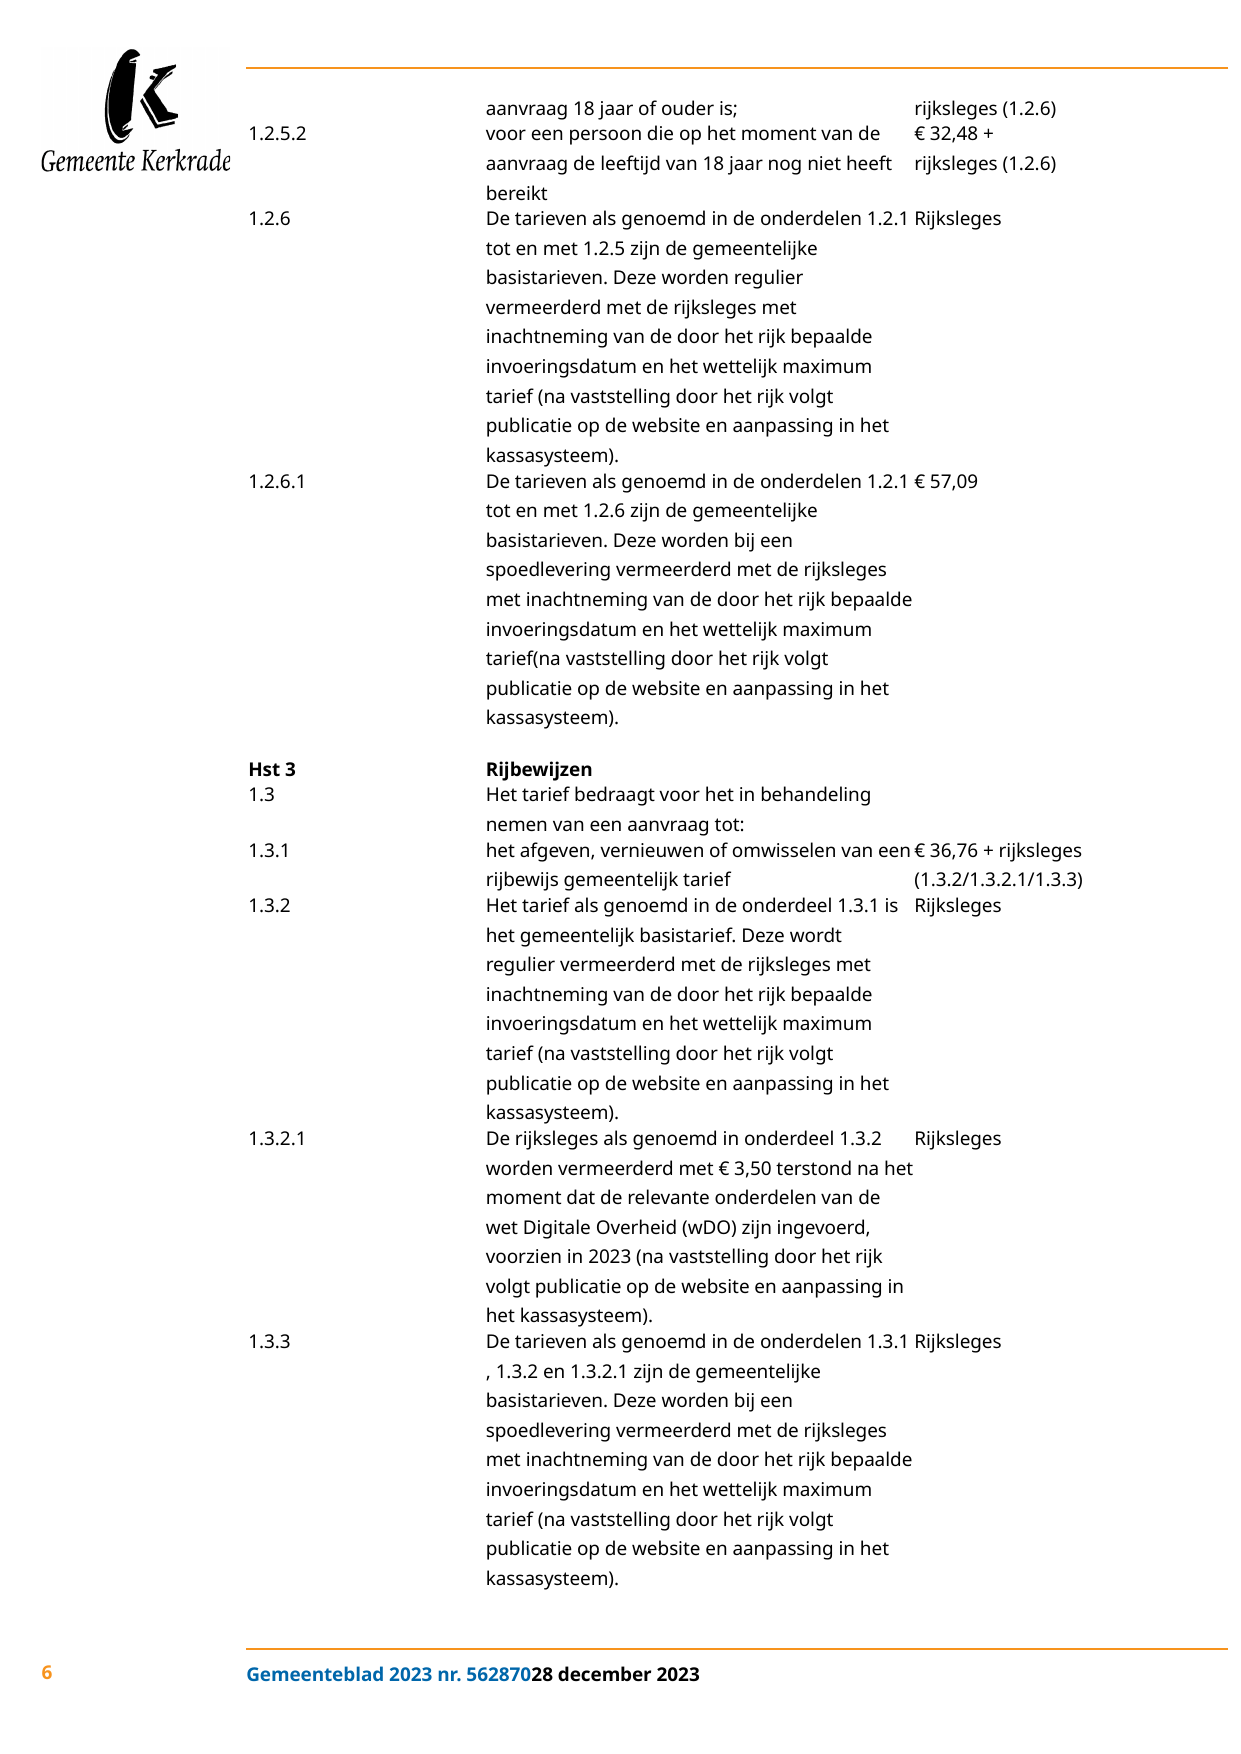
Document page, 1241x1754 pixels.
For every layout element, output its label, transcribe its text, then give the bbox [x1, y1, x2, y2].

table_cell Rijksleges [914, 1328, 1152, 1591]
table_cell het afgeven, vernieuwen of omwisselen van een rijbewijs gemeentelijk tarief [486, 837, 914, 892]
table_cell Rijksleges [914, 892, 1152, 1125]
table_cell De tarieven als genoemd in de onderdelen 1.3.1 , 1.3.2 en 1.3.2.1 zijn de gemeentelijke basistarieven. Deze worden bij een spoedlevering vermeerderd met de rijksleges met inachtneming van de door het rijk bepaalde invoeringsdatum en het wettelijk maximum tarief (na vaststelling door het rijk volgt publicatie op de website en aanpassing in het kassasysteem). [486, 1328, 914, 1591]
table_cell 1.3.2 [248, 892, 486, 1125]
table_cell De rijksleges als genoemd in onderdeel 1.3.2 worden vermeerderd met € 3,50 terstond na het moment dat de relevante onderdelen van de wet Digitale Overheid (wDO) zijn ingevoerd, voorzien in 2023 (na vaststelling door het rijk volgt publicatie op de website en aanpassing in het kassasysteem). [486, 1125, 914, 1328]
table_cell 1.2.6.1 [248, 468, 486, 730]
table_cell Rijbewijzen [486, 756, 914, 782]
table_cell 1.3.2.1 [248, 1125, 486, 1328]
table_cell € 32,48 + rijksleges (1.2.6) [914, 121, 1152, 205]
table_cell Rijksleges [914, 205, 1152, 468]
table_cell [914, 756, 1152, 782]
table_cell 1.2.6 [248, 205, 486, 468]
table_cell [604, 730, 1033, 756]
table_cell [914, 782, 1152, 837]
table_cell Rijksleges [914, 1125, 1152, 1328]
table_cell [248, 730, 604, 756]
table_cell De tarieven als genoemd in de onderdelen 1.2.1 tot en met 1.2.6 zijn de gemeentelijke basistarieven. Deze worden bij een spoedlevering vermeerderd met de rijksleges met inachtneming van de door het rijk bepaalde invoeringsdatum en het wettelijk maximum tarief(na vaststelling door het rijk volgt publicatie op de website en aanpassing in het kassasysteem). [486, 468, 914, 730]
table_cell € 36,76 + rijksleges (1.3.2/1.3.2.1/1.3.3) [914, 837, 1152, 892]
table_cell Het tarief bedraagt voor het in behandeling nemen van een aanvraag tot: [486, 782, 914, 837]
table_cell 1.2.5.2 [248, 121, 486, 205]
table_cell Het tarief als genoemd in de onderdeel 1.3.1 is het gemeentelijk basistarief. Deze wordt regulier vermeerderd met de rijksleges met inachtneming van de door het rijk bepaalde invoeringsdatum en het wettelijk maximum tarief (na vaststelling door het rijk volgt publicatie op de website en aanpassing in het kassasysteem). [486, 892, 914, 1125]
table_cell voor een persoon die op het moment van de aanvraag de leeftijd van 18 jaar nog niet heeft bereikt [486, 121, 914, 205]
table_cell [248, 95, 486, 121]
table_cell De tarieven als genoemd in de onderdelen 1.2.1 tot en met 1.2.5 zijn de gemeentelijke basistarieven. Deze worden regulier vermeerderd met de rijksleges met inachtneming van de door het rijk bepaalde invoeringsdatum en het wettelijk maximum tarief (na vaststelling door het rijk volgt publicatie op de website en aanpassing in het kassasysteem). [486, 205, 914, 468]
table_cell 1.3.1 [248, 837, 486, 892]
picture [41, 47, 231, 172]
table_cell rijksleges (1.2.6) [914, 95, 1152, 121]
table_cell aanvraag 18 jaar of ouder is; [486, 95, 914, 121]
table_cell Hst 3 [248, 756, 486, 782]
table_cell [1033, 730, 1152, 756]
table_cell € 57,09 [914, 468, 1152, 730]
table_cell 1.3 [248, 782, 486, 837]
table_cell 1.3.3 [248, 1328, 486, 1591]
